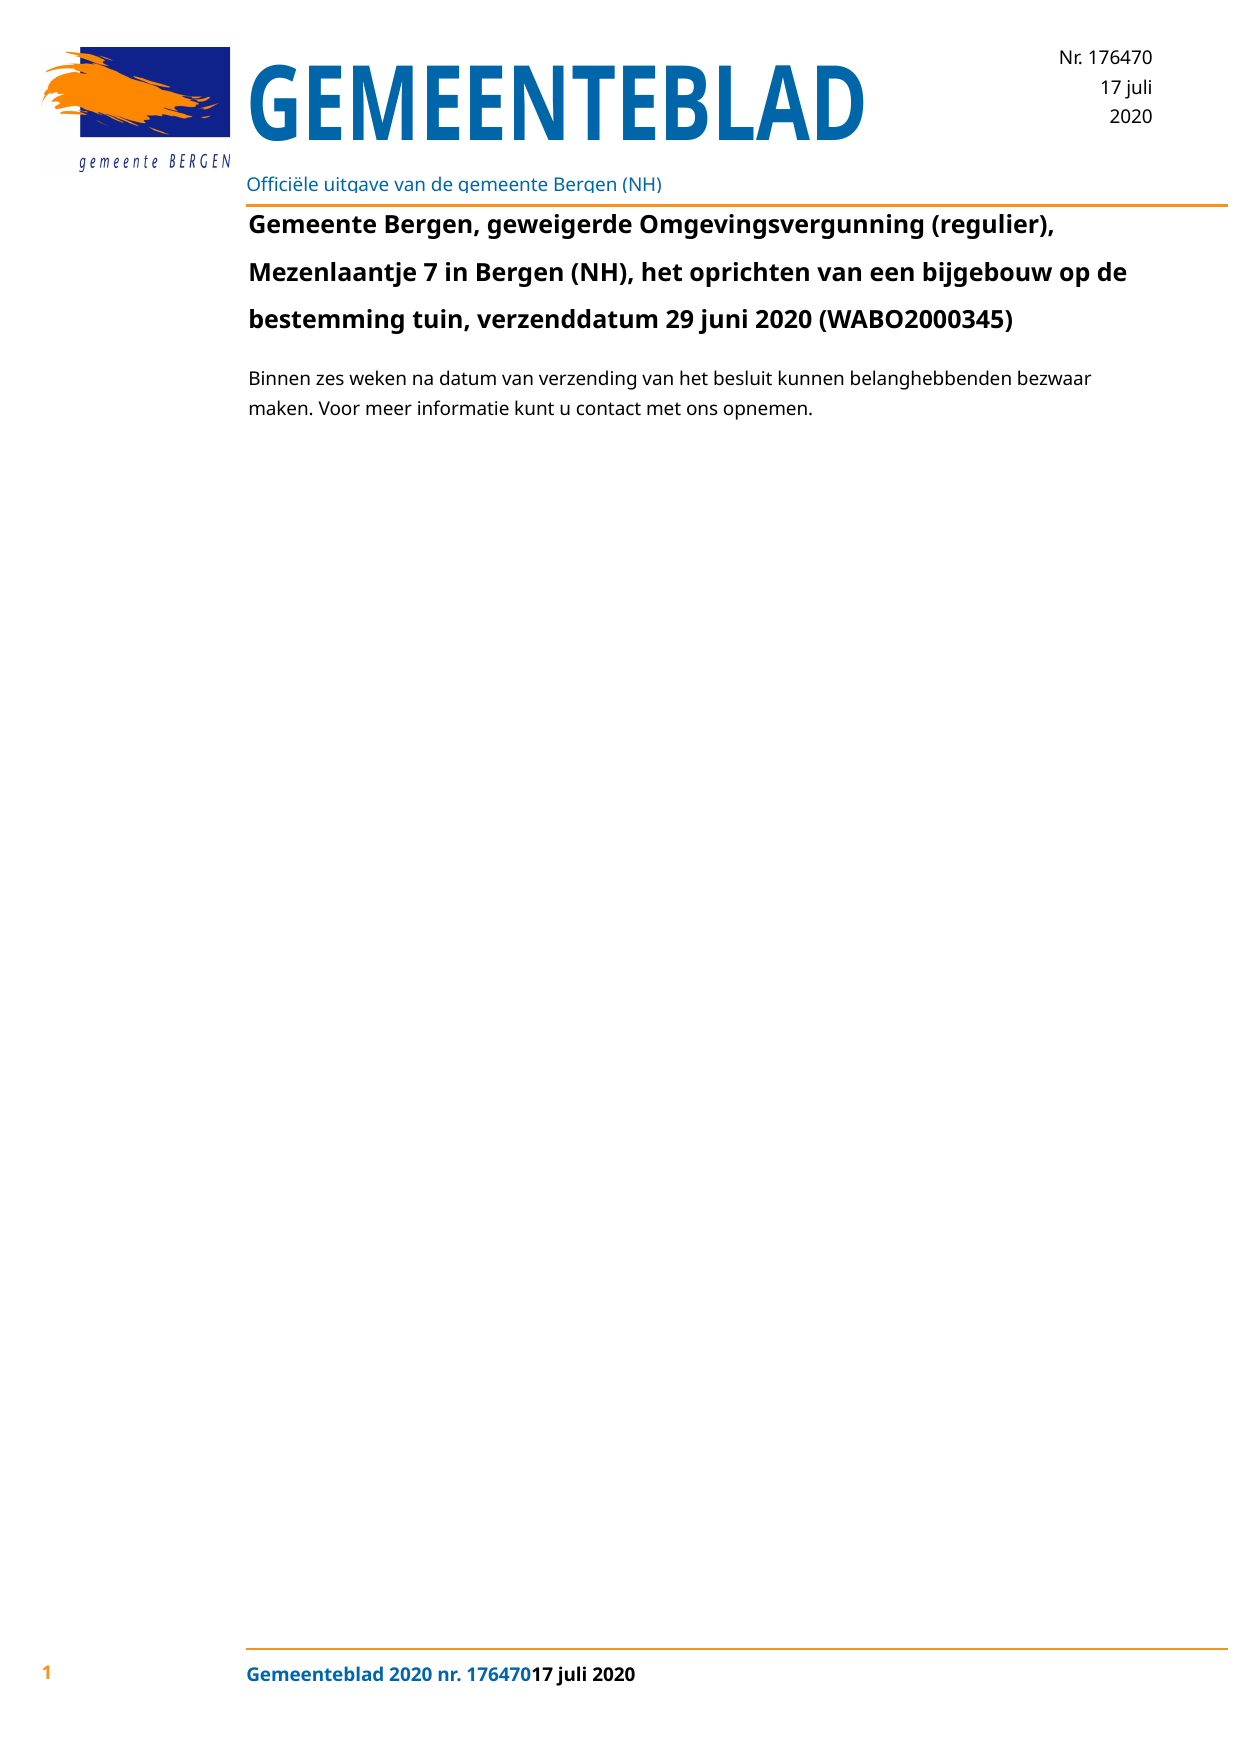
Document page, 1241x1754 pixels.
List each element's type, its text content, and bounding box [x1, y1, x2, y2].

text Binnen zes weken na datum van verzending van het besluit kunnen belanghebbenden bezwaar maken. Voor meer informatie kunt u contact met ons opnemen. [248, 366, 1152, 421]
text Gemeente Bergen, geweigerde Omgevingsvergunning (regulier), Mezenlaantje 7 in Bergen (NH), het oprichten van een bijgebouw op de bestemming tuin, verzenddatum 29 juni 2020 (WABO2000345) [248, 207, 1152, 336]
picture [41, 47, 231, 172]
